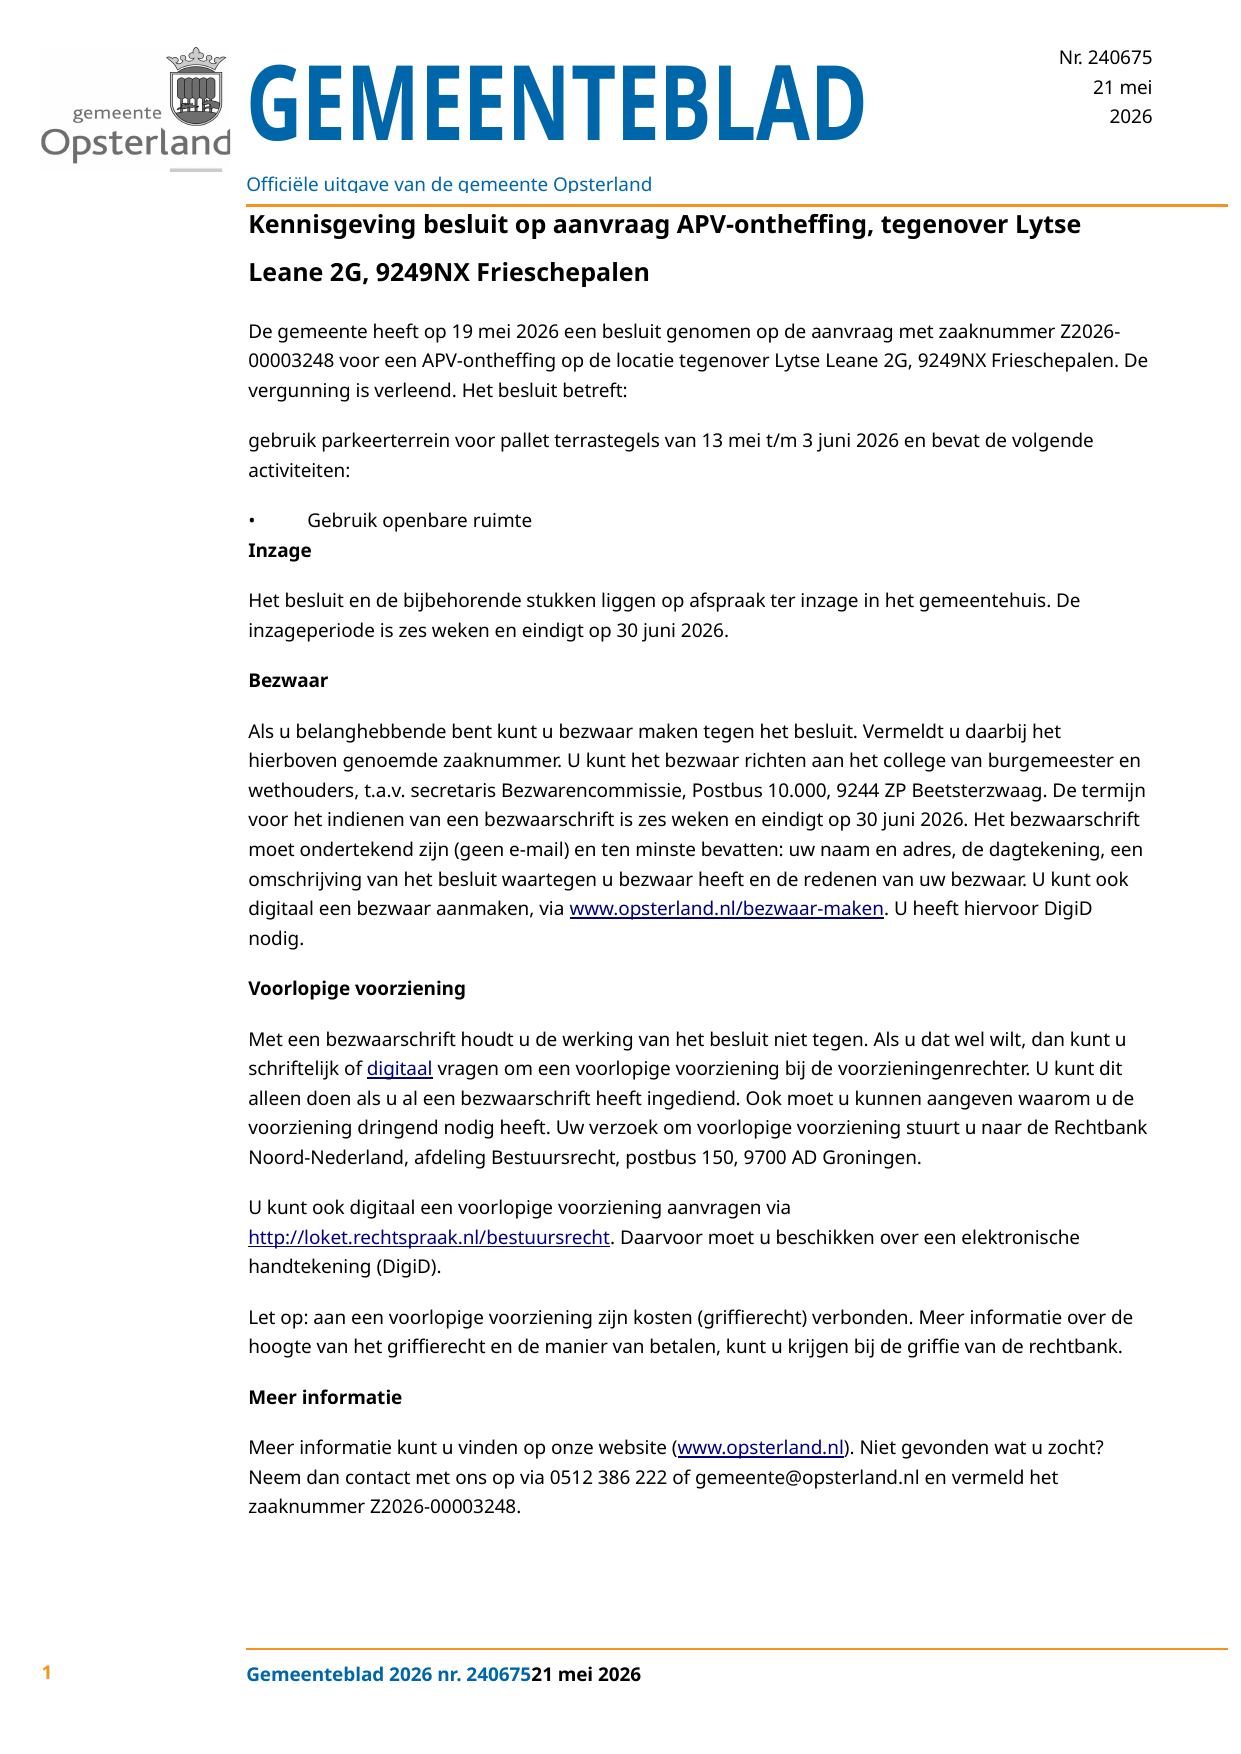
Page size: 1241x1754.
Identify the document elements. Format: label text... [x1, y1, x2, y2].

picture [41, 47, 231, 172]
text gebruik parkeerterrein voor pallet terrastegels van 13 mei t/m 3 juni 2026 en bevat de volgende activiteiten: [248, 427, 1152, 483]
text Bezwaar [248, 667, 1152, 693]
list Gebruik openbare ruimte [248, 507, 1152, 533]
text De gemeente heeft op 19 mei 2026 een besluit genomen op de aanvraag met zaaknummer Z2026-00003248 voor een APV-ontheffing op de locatie tegenover Lytse Leane 2G, 9249NX Frieschepalen. De vergunning is verleend. Het besluit betreft: [248, 318, 1152, 403]
text Als u belanghebbende bent kunt u bezwaar maken tegen het besluit. Vermeldt u daarbij het hierboven genoemde zaaknummer. U kunt het bezwaar richten aan het college van burgemeester en wethouders, t.a.v. secretaris Bezwarencommissie, Postbus 10.000, 9244 ZP Beetsterzwaag. De termijn voor het indienen van een bezwaarschrift is zes weken en eindigt op 30 juni 2026. Het bezwaarschrift moet ondertekend zijn (geen e-mail) en ten minste bevatten: uw naam en adres, de dagtekening, een omschrijving van het besluit waartegen u bezwaar heeft en de redenen van uw bezwaar. U kunt ook digitaal een bezwaar aanmaken, via www.opsterland.nl/bezwaar-maken. U heeft hiervoor DigiD nodig. [248, 718, 1152, 951]
text Voorlopige voorziening [248, 975, 1152, 1001]
text Het besluit en de bijbehorende stukken liggen op afspraak ter inzage in het gemeentehuis. De inzageperiode is zes weken en eindigt op 30 juni 2026. [248, 587, 1152, 643]
text Let op: aan een voorlopige voorziening zijn kosten (griffierecht) verbonden. Meer informatie over de hoogte van het griffierecht en de manier van betalen, kunt u krijgen bij de griffie van de rechtbank. [248, 1304, 1152, 1359]
text Met een bezwaarschrift houdt u de werking van het besluit niet tegen. Als u dat wel wilt, dan kunt u schriftelijk of digitaal vragen om een voorlopige voorziening bij de voorzieningenrechter. U kunt dit alleen doen als u al een bezwaarschrift heeft ingediend. Ook moet u kunnen aangeven waarom u de voorziening dringend nodig heeft. Uw verzoek om voorlopige voorziening stuurt u naar de Rechtbank Noord-Nederland, afdeling Bestuursrecht, postbus 150, 9700 AD Groningen. [248, 1026, 1152, 1170]
text U kunt ook digitaal een voorlopige voorziening aanvragen via http://loket.rechtspraak.nl/bestuursrecht. Daarvoor moet u beschikken over een elektronische handtekening (DigiD). [248, 1194, 1152, 1279]
text Meer informatie [248, 1384, 1152, 1410]
text Inzage [248, 537, 1152, 563]
text Kennisgeving besluit op aanvraag APV-ontheffing, tegenover Lytse Leane 2G, 9249NX Frieschepalen [248, 207, 1152, 288]
text Meer informatie kunt u vinden op onze website (www.opsterland.nl). Niet gevonden wat u zocht? Neem dan contact met ons op via 0512 386 222 of gemeente@opsterland.nl en vermeld het zaaknummer Z2026-00003248. [248, 1434, 1152, 1519]
